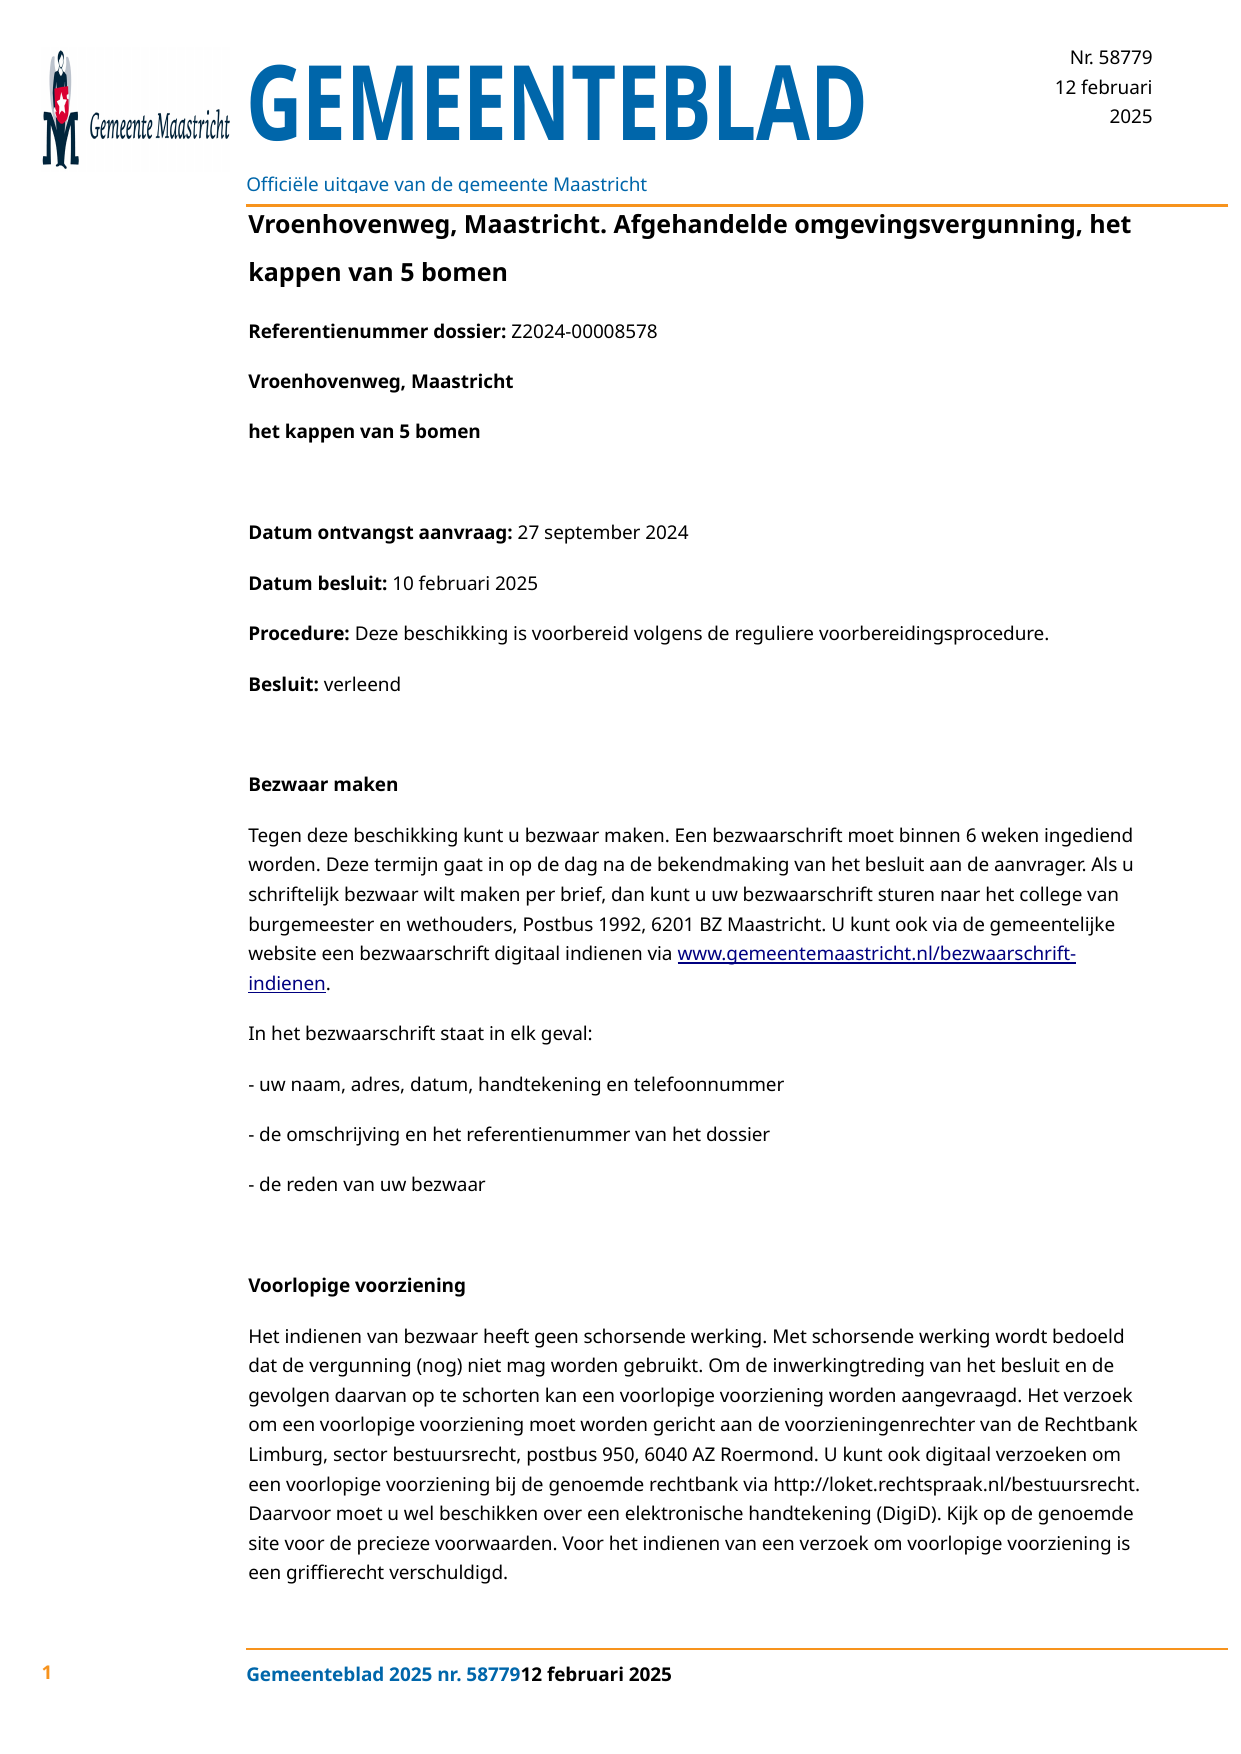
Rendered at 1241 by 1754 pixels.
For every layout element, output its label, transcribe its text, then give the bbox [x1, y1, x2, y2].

text Vroenhovenweg, Maastricht. Afgehandelde omgevingsvergunning, het kappen van 5 bomen [248, 207, 1152, 288]
text Tegen deze beschikking kunt u bezwaar maken. Een bezwaarschrift moet binnen 6 weken ingediend worden. Deze termijn gaat in op de dag na de bekendmaking van het besluit aan de aanvrager. Als u schriftelijk bezwaar wilt maken per brief, dan kunt u uw bezwaarschrift sturen naar het college van burgemeester en wethouders, Postbus 1992, 6201 BZ Maastricht. U kunt ook via de gemeentelijke website een bezwaarschrift digitaal indienen via www.gemeentemaastricht.nl/bezwaarschrift-indienen. [248, 822, 1152, 996]
text Vroenhovenweg, Maastricht [248, 368, 1152, 394]
text Voorlopige voorziening [248, 1272, 1152, 1298]
text Datum ontvangst aanvraag: 27 september 2024 [248, 519, 1152, 545]
text Referentienummer dossier: Z2024-00008578 [248, 318, 1152, 344]
text Het indienen van bezwaar heeft geen schorsende werking. Met schorsende werking wordt bedoeld dat de vergunning (nog) niet mag worden gebruikt. Om de inwerkingtreding van het besluit en de gevolgen daarvan op te schorten kan een voorlopige voorziening worden aangevraagd. Het verzoek om een voorlopige voorziening moet worden gericht aan de voorzieningenrechter van de Rechtbank Limburg, sector bestuursrecht, postbus 950, 6040 AZ Roermond. U kunt ook digitaal verzoeken om een voorlopige voorziening bij de genoemde rechtbank via http://loket.rechtspraak.nl/bestuursrecht. Daarvoor moet u wel beschikken over een elektronische handtekening (DigiD). Kijk op de genoemde site voor de precieze voorwaarden. Voor het indienen van een verzoek om voorlopige voorziening is een griffierecht verschuldigd. [248, 1323, 1152, 1585]
text In het bezwaarschrift staat in elk geval: [248, 1020, 1152, 1046]
text - de omschrijving en het referentienummer van het dossier [248, 1121, 1152, 1147]
text Procedure: Deze beschikking is voorbereid volgens de reguliere voorbereidingsprocedure. [248, 620, 1152, 646]
text - de reden van uw bezwaar [248, 1172, 1152, 1197]
text Besluit: verleend [248, 671, 1152, 697]
text het kappen van 5 bomen [248, 419, 1152, 444]
picture [41, 47, 231, 172]
text Datum besluit: 10 februari 2025 [248, 570, 1152, 596]
text - uw naam, adres, datum, handtekening en telefoonnummer [248, 1071, 1152, 1097]
text Bezwaar maken [248, 772, 1152, 797]
